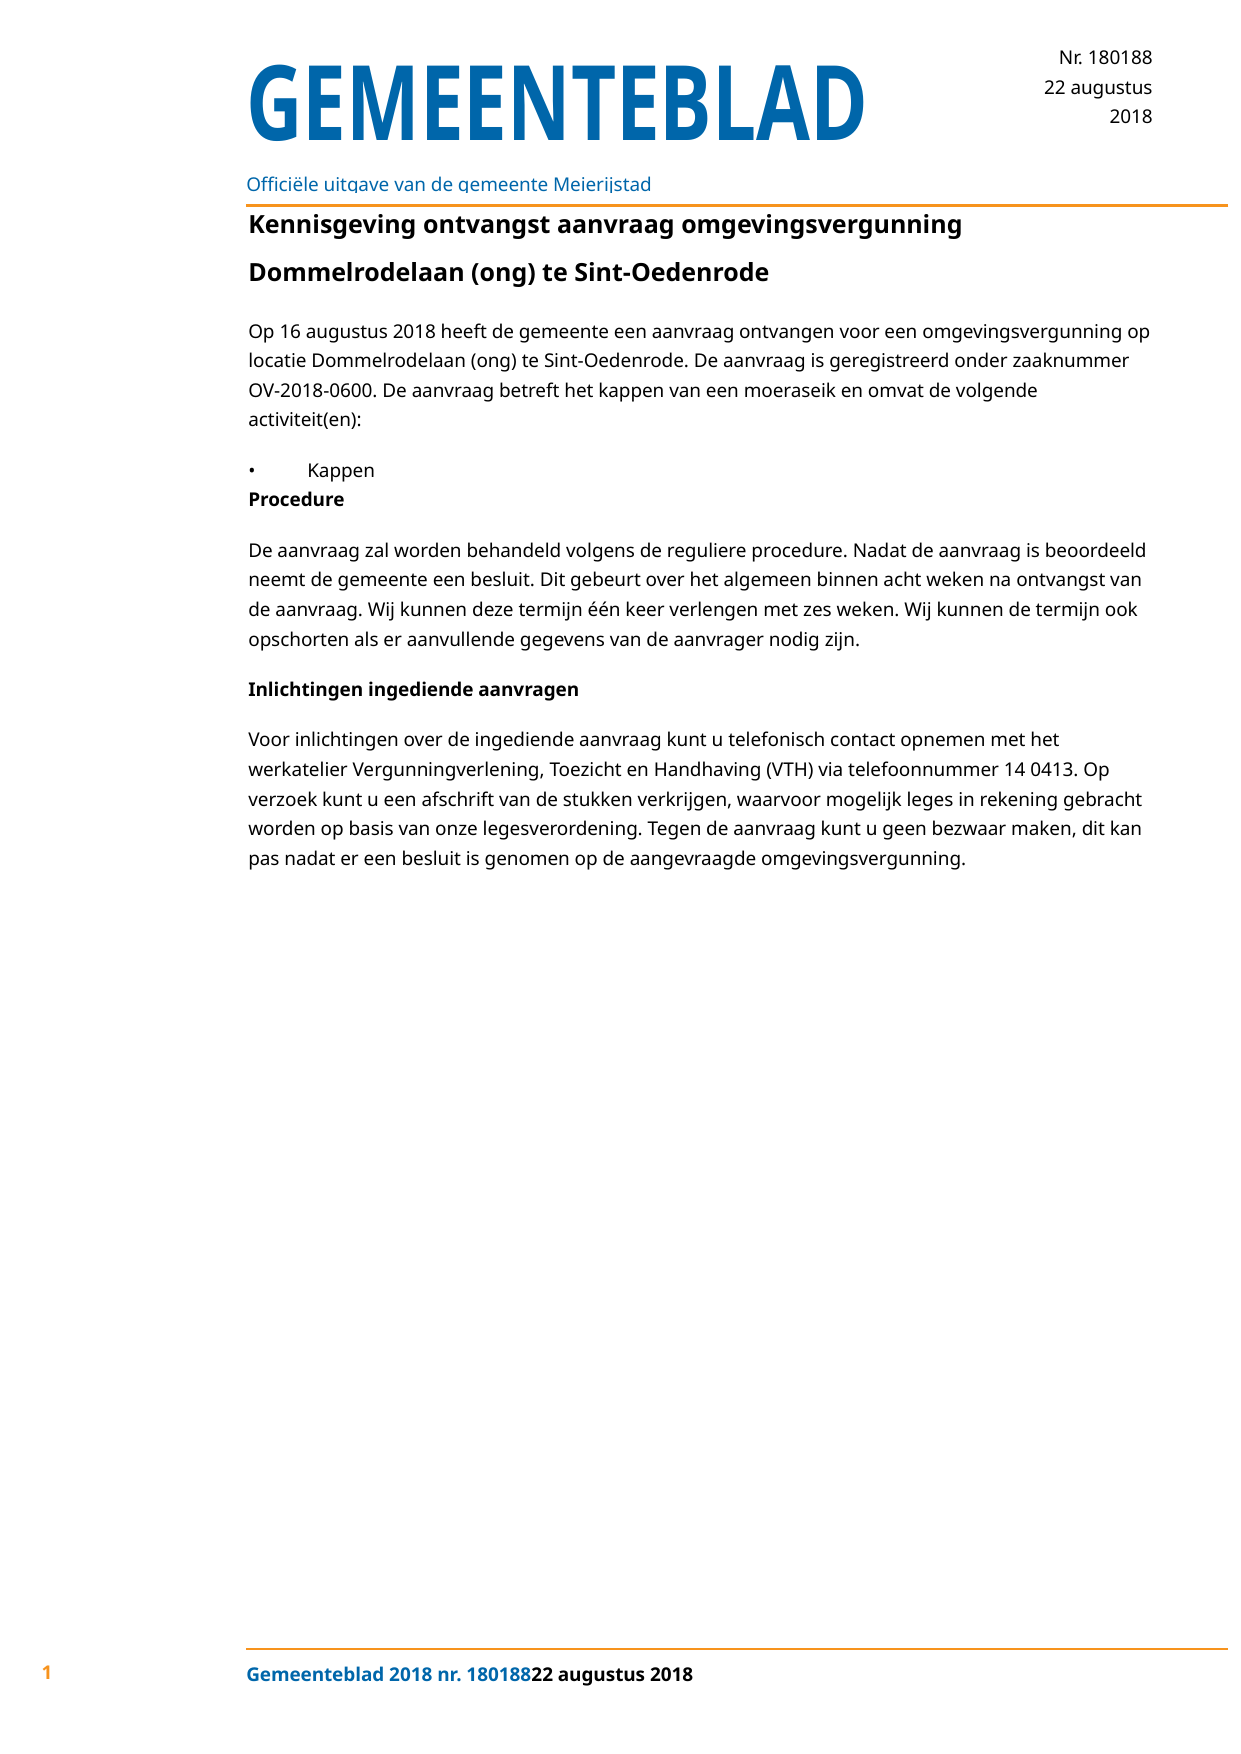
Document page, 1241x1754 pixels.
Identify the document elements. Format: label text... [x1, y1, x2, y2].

text Voor inlichtingen over de ingediende aanvraag kunt u telefonisch contact opnemen met het werkatelier Vergunningverlening, Toezicht en Handhaving (VTH) via telefoonnummer 14 0413. Op verzoek kunt u een afschrift van de stukken verkrijgen, waarvoor mogelijk leges in rekening gebracht worden op basis van onze legesverordening. Tegen de aanvraag kunt u geen bezwaar maken, dit kan pas nadat er een besluit is genomen op de aangevraagde omgevingsvergunning. [248, 727, 1152, 871]
text Op 16 augustus 2018 heeft de gemeente een aanvraag ontvangen voor een omgevingsvergunning op locatie Dommelrodelaan (ong) te Sint-Oedenrode. De aanvraag is geregistreerd onder zaaknummer OV-2018-0600. De aanvraag betreft het kappen van een moeraseik en omvat de volgende activiteit(en): [248, 318, 1152, 432]
text Kennisgeving ontvangst aanvraag omgevingsvergunning Dommelrodelaan (ong) te Sint-Oedenrode [248, 207, 1152, 288]
text Inlichtingen ingediende aanvragen [248, 676, 1152, 702]
text Procedure [248, 487, 1152, 512]
picture [41, 47, 231, 172]
list Kappen [248, 457, 1152, 483]
text De aanvraag zal worden behandeld volgens de reguliere procedure. Nadat de aanvraag is beoordeeld neemt de gemeente een besluit. Dit gebeurt over het algemeen binnen acht weken na ontvangst van de aanvraag. Wij kunnen deze termijn één keer verlengen met zes weken. Wij kunnen de termijn ook opschorten als er aanvullende gegevens van de aanvrager nodig zijn. [248, 537, 1152, 652]
